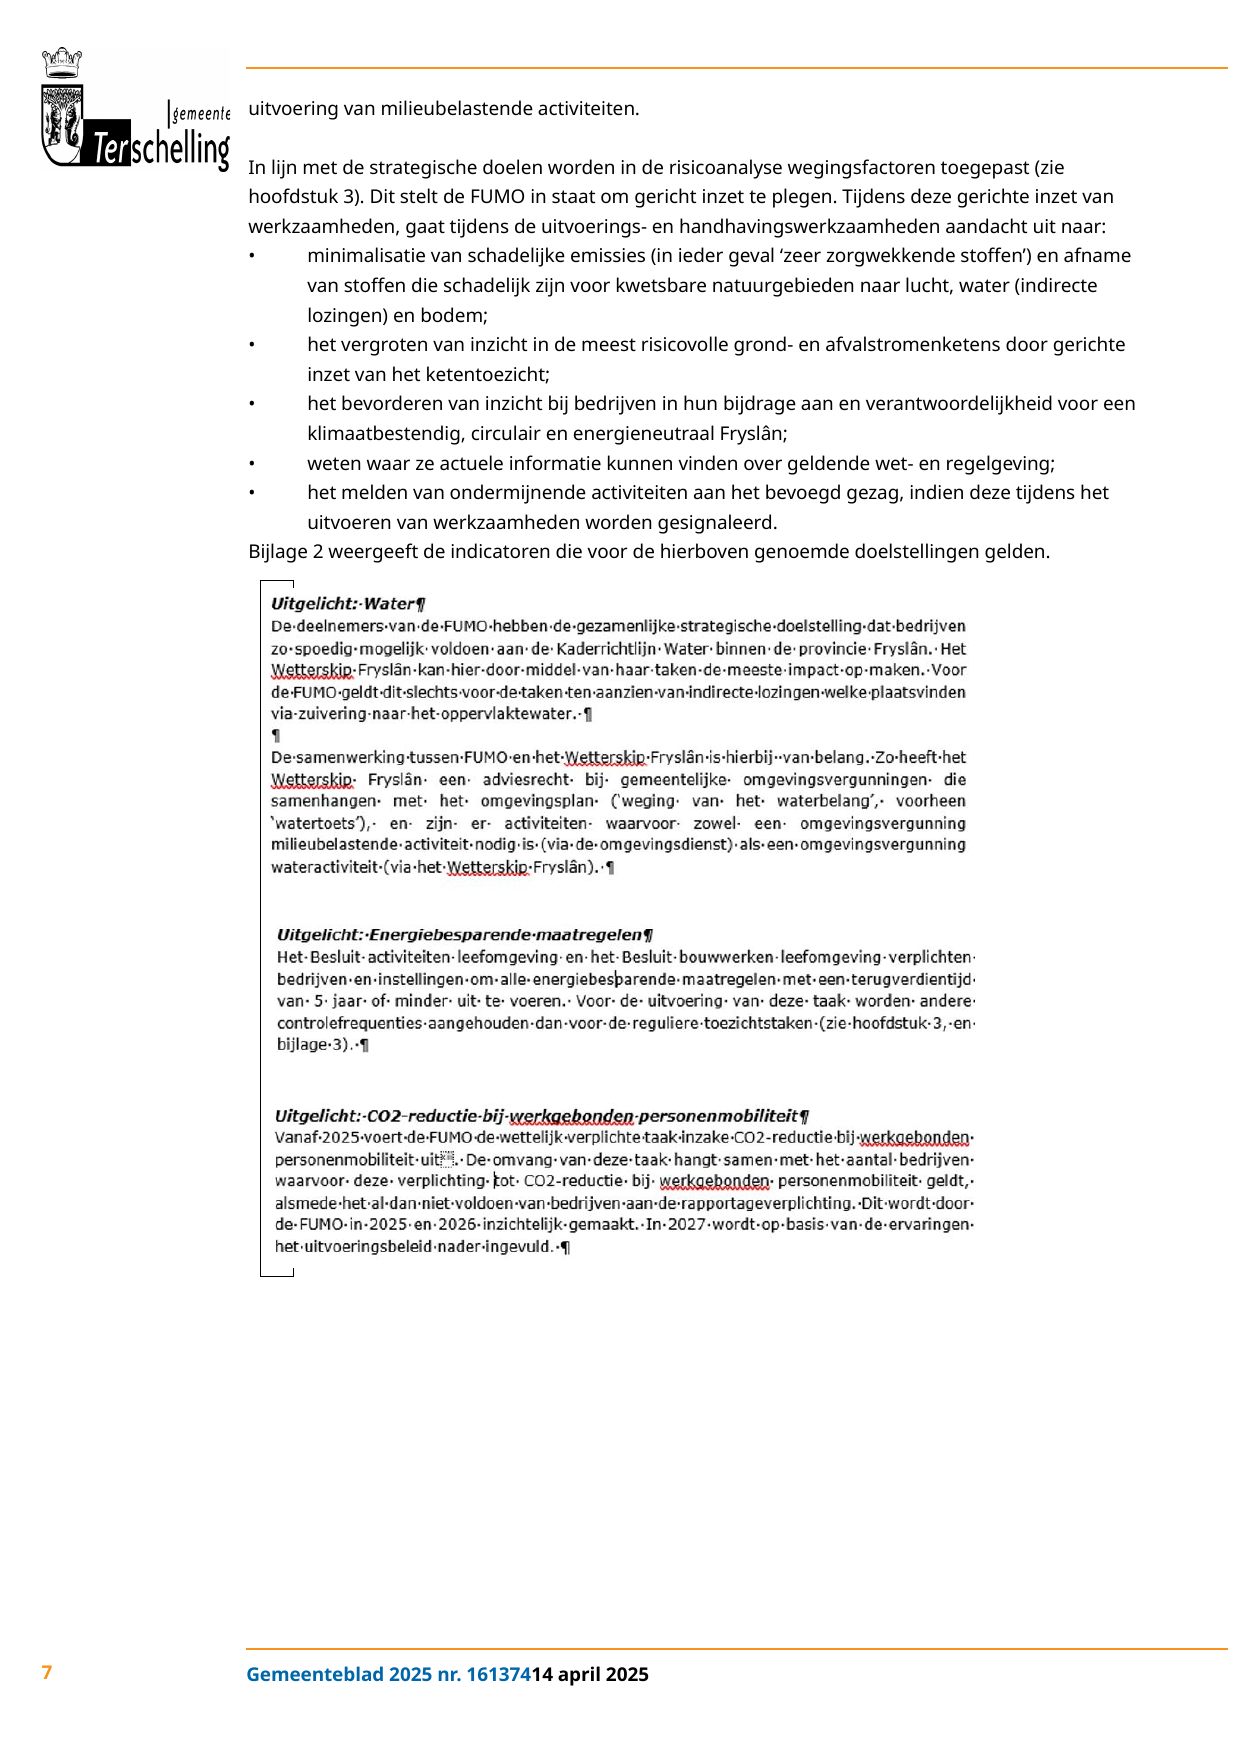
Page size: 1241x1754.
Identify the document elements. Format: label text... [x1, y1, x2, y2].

text In lijn met de strategische doelen worden in de risicoanalyse wegingsfactoren toegepast (zie hoofdstuk 3). Dit stelt de FUMO in staat om gericht inzet te plegen. Tijdens deze gerichte inzet van werkzaamheden, gaat tijdens de uitvoerings- en handhavingswerkzaamheden aandacht uit naar: [248, 154, 1152, 239]
picture [41, 47, 231, 172]
text Bijlage 2 weergeeft de indicatoren die voor de hierboven genoemde doelstellingen gelden. [248, 538, 1152, 564]
list het melden van ondermijnende activiteiten aan het bevoegd gezag, indien deze tijdens het uitvoeren van werkzaamheden worden gesignaleerd. [248, 479, 1152, 535]
text uitvoering van milieubelastende activiteiten. [248, 95, 1152, 121]
list weten waar ze actuele informatie kunnen vinden over geldende wet- en regelgeving; [248, 450, 1152, 476]
list het vergroten van inzicht in de meest risicovolle grond- en afvalstromenketens door gerichte inzet van het ketentoezicht; [248, 331, 1152, 387]
list minimalisatie van schadelijke emissies (in ieder geval ‘zeer zorgwekkende stoffen’) en afname van stoffen die schadelijk zijn voor kwetsbare natuurgebieden naar lucht, water (indirecte lozingen) en bodem; [248, 243, 1152, 328]
list het bevorderen van inzicht bij bedrijven in hun bijdrage aan en verantwoordelijkheid voor een klimaatbestendig, circulair en energieneutraal Fryslân; [248, 391, 1152, 446]
picture [268, 588, 978, 1268]
